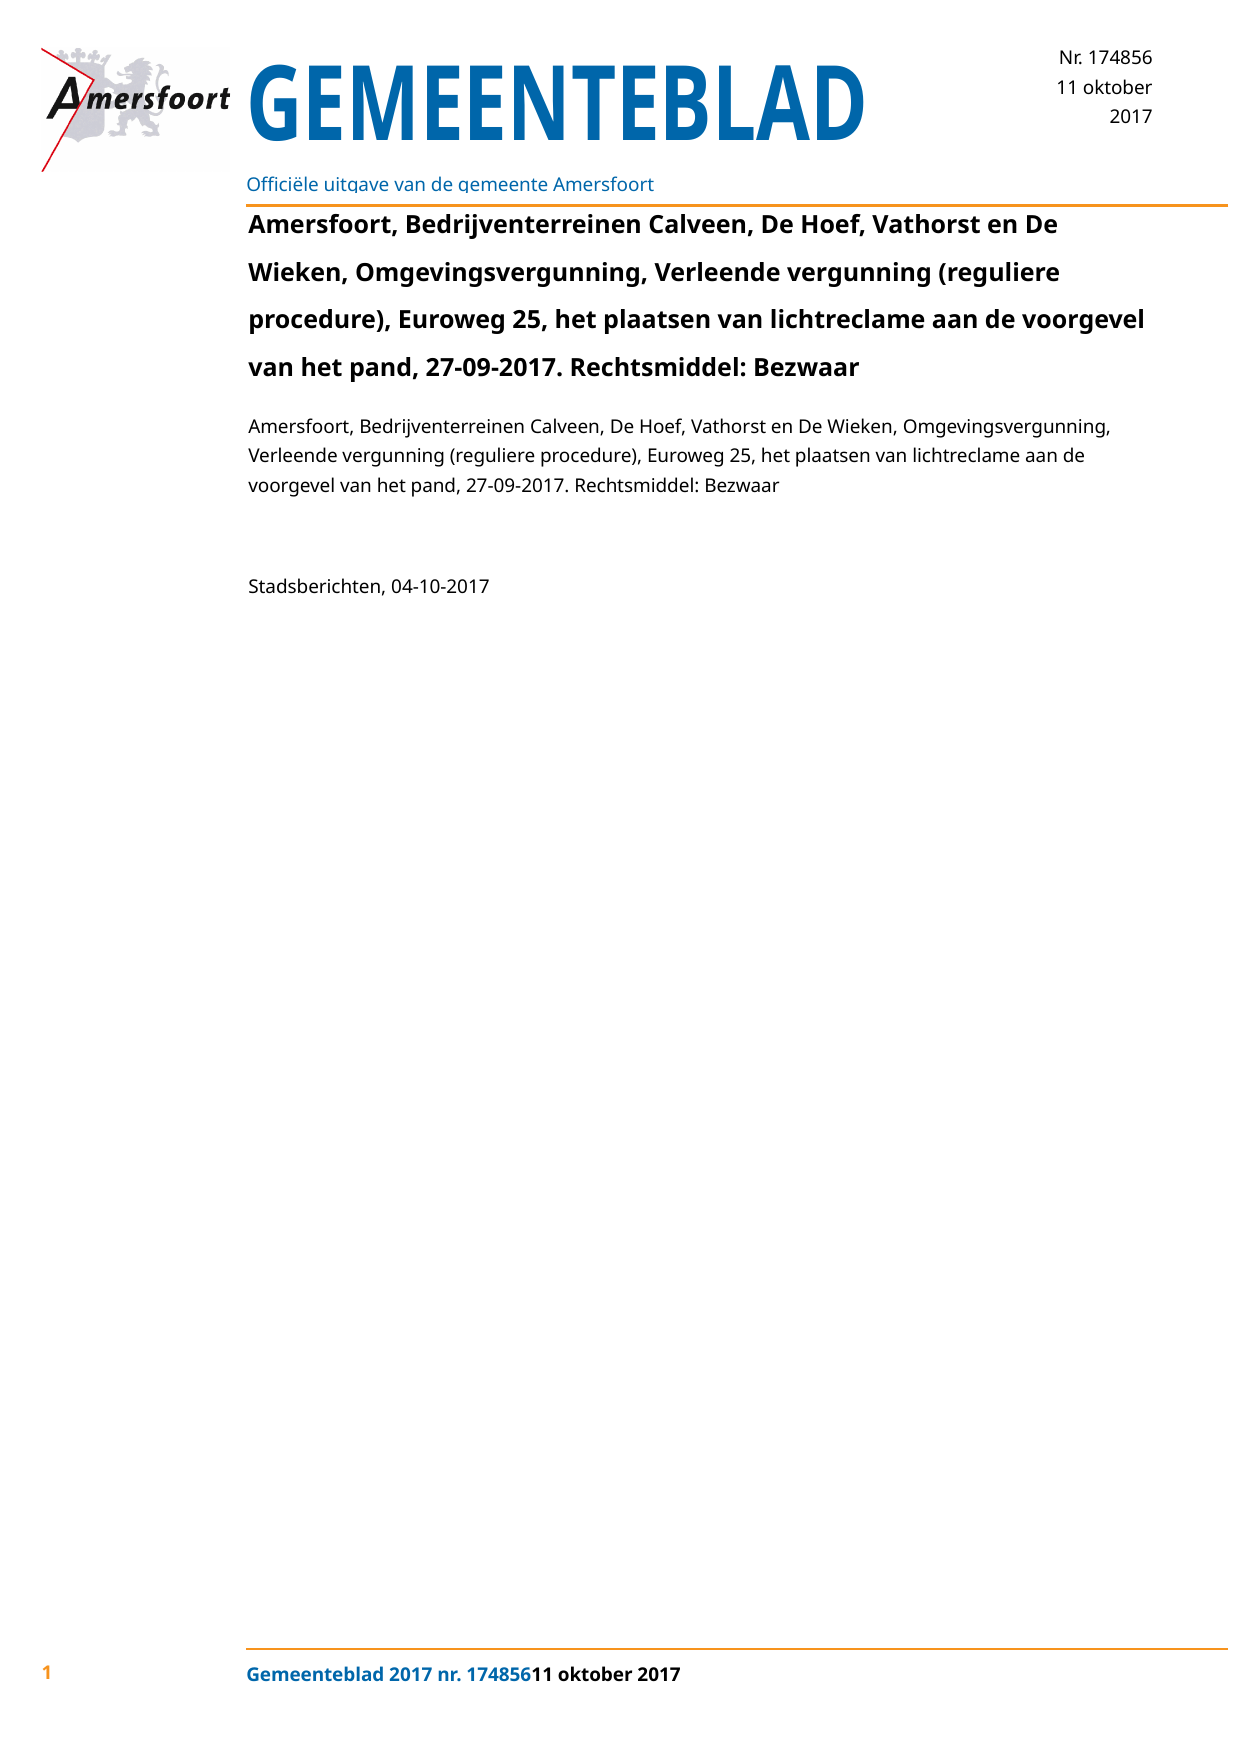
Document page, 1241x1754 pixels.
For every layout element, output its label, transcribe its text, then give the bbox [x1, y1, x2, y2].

text Stadsberichten, 04-10-2017 [248, 573, 1152, 599]
text Amersfoort, Bedrijventerreinen Calveen, De Hoef, Vathorst en De Wieken, Omgevingsvergunning, Verleende vergunning (reguliere procedure), Euroweg 25, het plaatsen van lichtreclame aan de voorgevel van het pand, 27-09-2017. Rechtsmiddel: Bezwaar [248, 207, 1152, 384]
picture [41, 47, 231, 172]
text Amersfoort, Bedrijventerreinen Calveen, De Hoef, Vathorst en De Wieken, Omgevingsvergunning, Verleende vergunning (reguliere procedure), Euroweg 25, het plaatsen van lichtreclame aan de voorgevel van het pand, 27-09-2017. Rechtsmiddel: Bezwaar [248, 413, 1152, 498]
